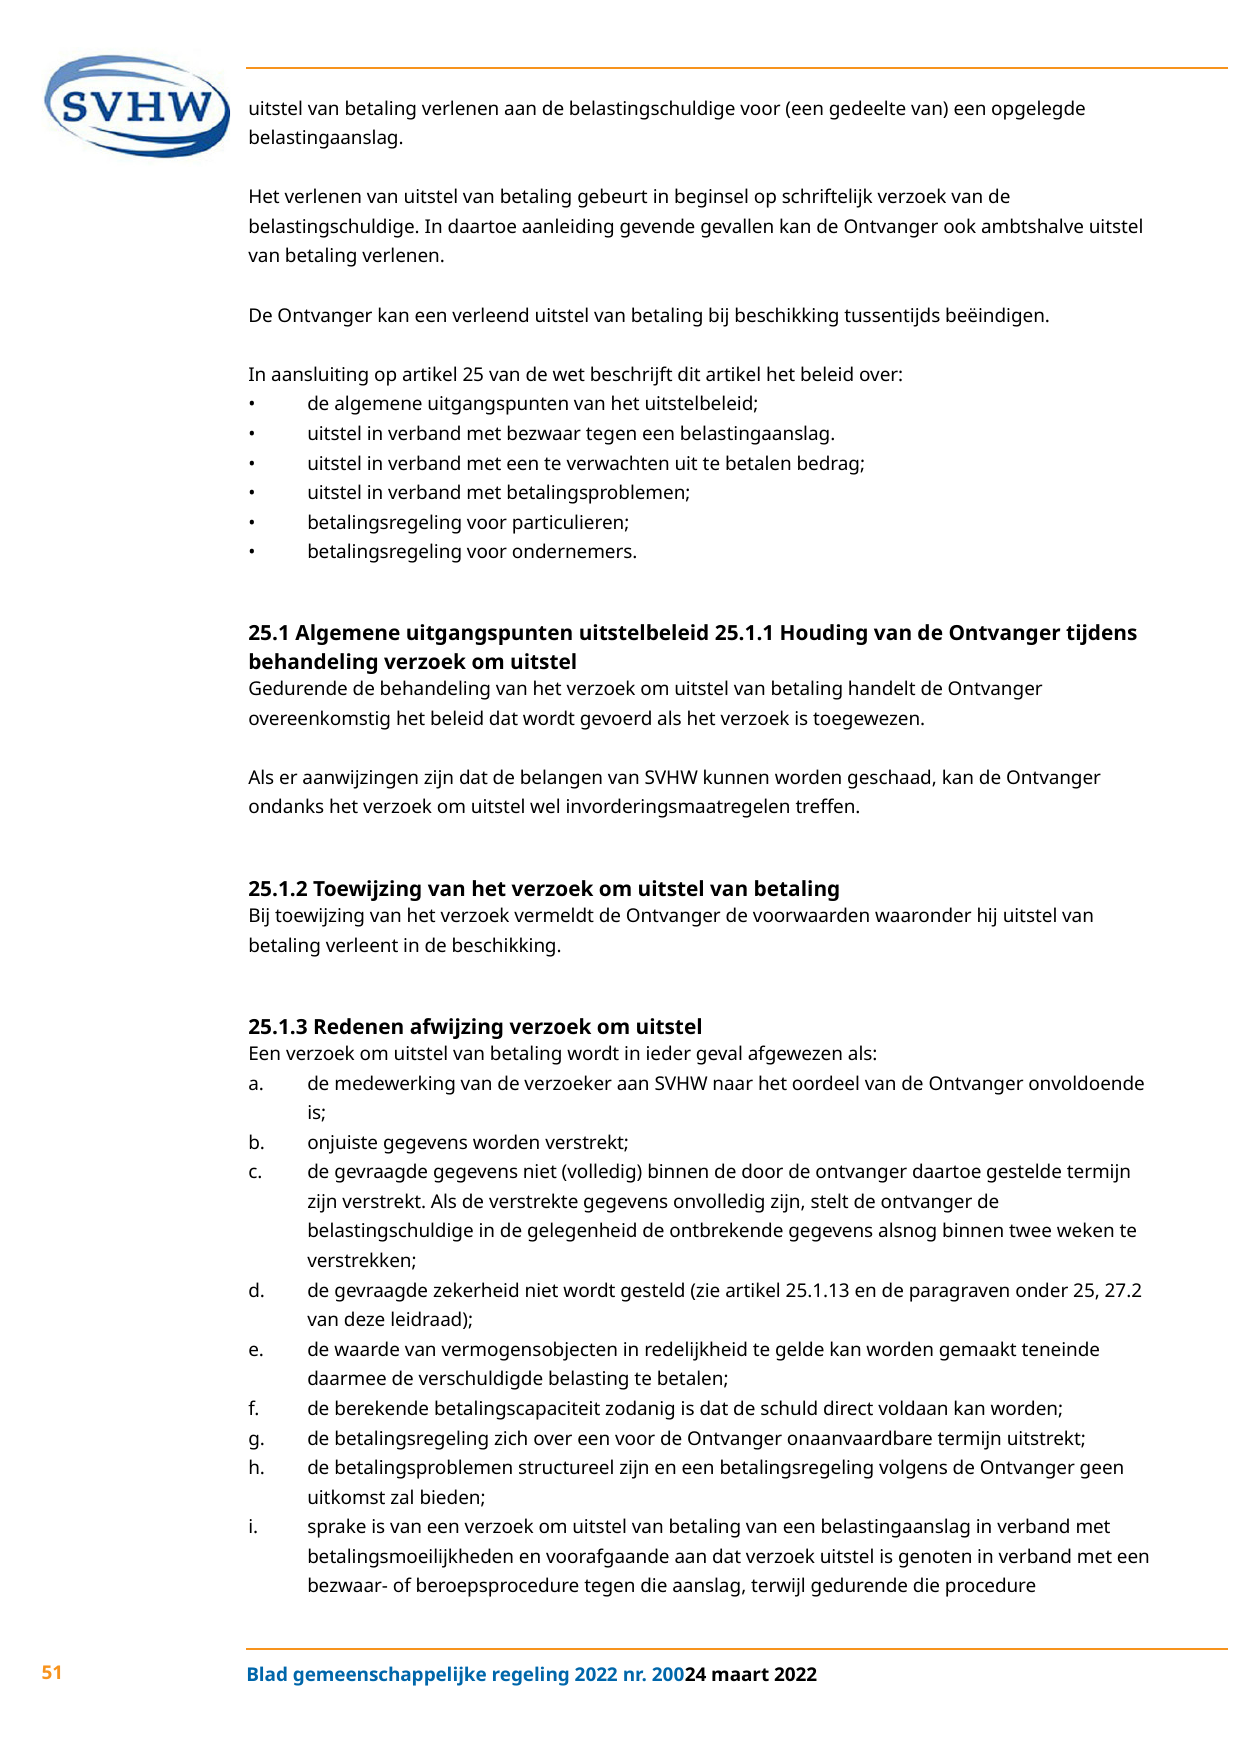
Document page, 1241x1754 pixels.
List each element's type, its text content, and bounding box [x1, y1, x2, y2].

text In aansluiting op artikel 25 van de wet beschrijft dit artikel het beleid over: [248, 361, 1152, 387]
text Het verlenen van uitstel van betaling gebeurt in beginsel op schriftelijk verzoek van de belastingschuldige. In daartoe aanleiding gevende gevallen kan de Ontvanger ook ambtshalve uitstel van betaling verlenen. [248, 183, 1152, 268]
text Bij toewijzing van het verzoek vermeldt de Ontvanger de voorwaarden waaronder hij uitstel van betaling verleent in de beschikking. [248, 902, 1152, 957]
text De Ontvanger kan een verleend uitstel van betaling bij beschikking tussentijds beëindigen. [248, 302, 1152, 328]
text Als er aanwijzingen zijn dat de belangen van SVHW kunnen worden geschaad, kan de Ontvanger ondanks het verzoek om uitstel wel invorderingsmaatregelen treffen. [248, 764, 1152, 819]
list de gevraagde gegevens niet (volledig) binnen de door de ontvanger daartoe gestelde termijn zijn verstrekt. Als de verstrekte gegevens onvolledig zijn, stelt de ontvanger de belastingschuldige in de gelegenheid de ontbrekende gegevens alsnog binnen twee weken te verstrekken; [248, 1158, 1152, 1273]
list de betalingsregeling zich over een voor de Ontvanger onaanvaardbare termijn uitstrekt; [248, 1425, 1152, 1451]
list uitstel in verband met een te verwachten uit te betalen bedrag; [248, 450, 1152, 476]
text Gedurende de behandeling van het verzoek om uitstel van betaling handelt de Ontvanger overeenkomstig het beleid dat wordt gevoerd als het verzoek is toegewezen. [248, 675, 1152, 731]
text 25.1 Algemene uitgangspunten uitstelbeleid 25.1.1 Houding van de Ontvanger tijdens behandeling verzoek om uitstel [248, 618, 1152, 675]
list de betalingsproblemen structureel zijn en een betalingsregeling volgens de Ontvanger geen uitkomst zal bieden; [248, 1454, 1152, 1510]
text Een verzoek om uitstel van betaling wordt in ieder geval afgewezen als: [248, 1040, 1152, 1066]
list uitstel in verband met bezwaar tegen een belastingaanslag. [248, 420, 1152, 446]
list sprake is van een verzoek om uitstel van betaling van een belastingaanslag in verband met betalingsmoeilijkheden en voorafgaande aan dat verzoek uitstel is genoten in verband met een bezwaar- of beroepsprocedure tegen die aanslag, terwijl gedurende die procedure [248, 1513, 1152, 1598]
list de berekende betalingscapaciteit zodanig is dat de schuld direct voldaan kan worden; [248, 1395, 1152, 1421]
text 25.1.2 Toewijzing van het verzoek om uitstel van betaling [248, 874, 1152, 902]
list de medewerking van de verzoeker aan SVHW naar het oordeel van de Ontvanger onvoldoende is; [248, 1070, 1152, 1125]
picture [41, 47, 231, 172]
list de algemene uitgangspunten van het uitstelbeleid; [248, 391, 1152, 416]
list betalingsregeling voor ondernemers. [248, 538, 1152, 564]
list onjuiste gegevens worden verstrekt; [248, 1129, 1152, 1155]
list de waarde van vermogensobjecten in redelijkheid te gelde kan worden gemaakt teneinde daarmee de verschuldigde belasting te betalen; [248, 1336, 1152, 1391]
text 25.1.3 Redenen afwijzing verzoek om uitstel [248, 1012, 1152, 1040]
list uitstel in verband met betalingsproblemen; [248, 479, 1152, 505]
list de gevraagde zekerheid niet wordt gesteld (zie artikel 25.1.13 en de paragraven onder 25, 27.2 van deze leidraad); [248, 1277, 1152, 1332]
list betalingsregeling voor particulieren; [248, 509, 1152, 535]
text - uitstel van betaling verlenen aan de belastingschuldige voor (een gedeelte van) een opgelegde belastingaanslag. [248, 95, 1152, 150]
